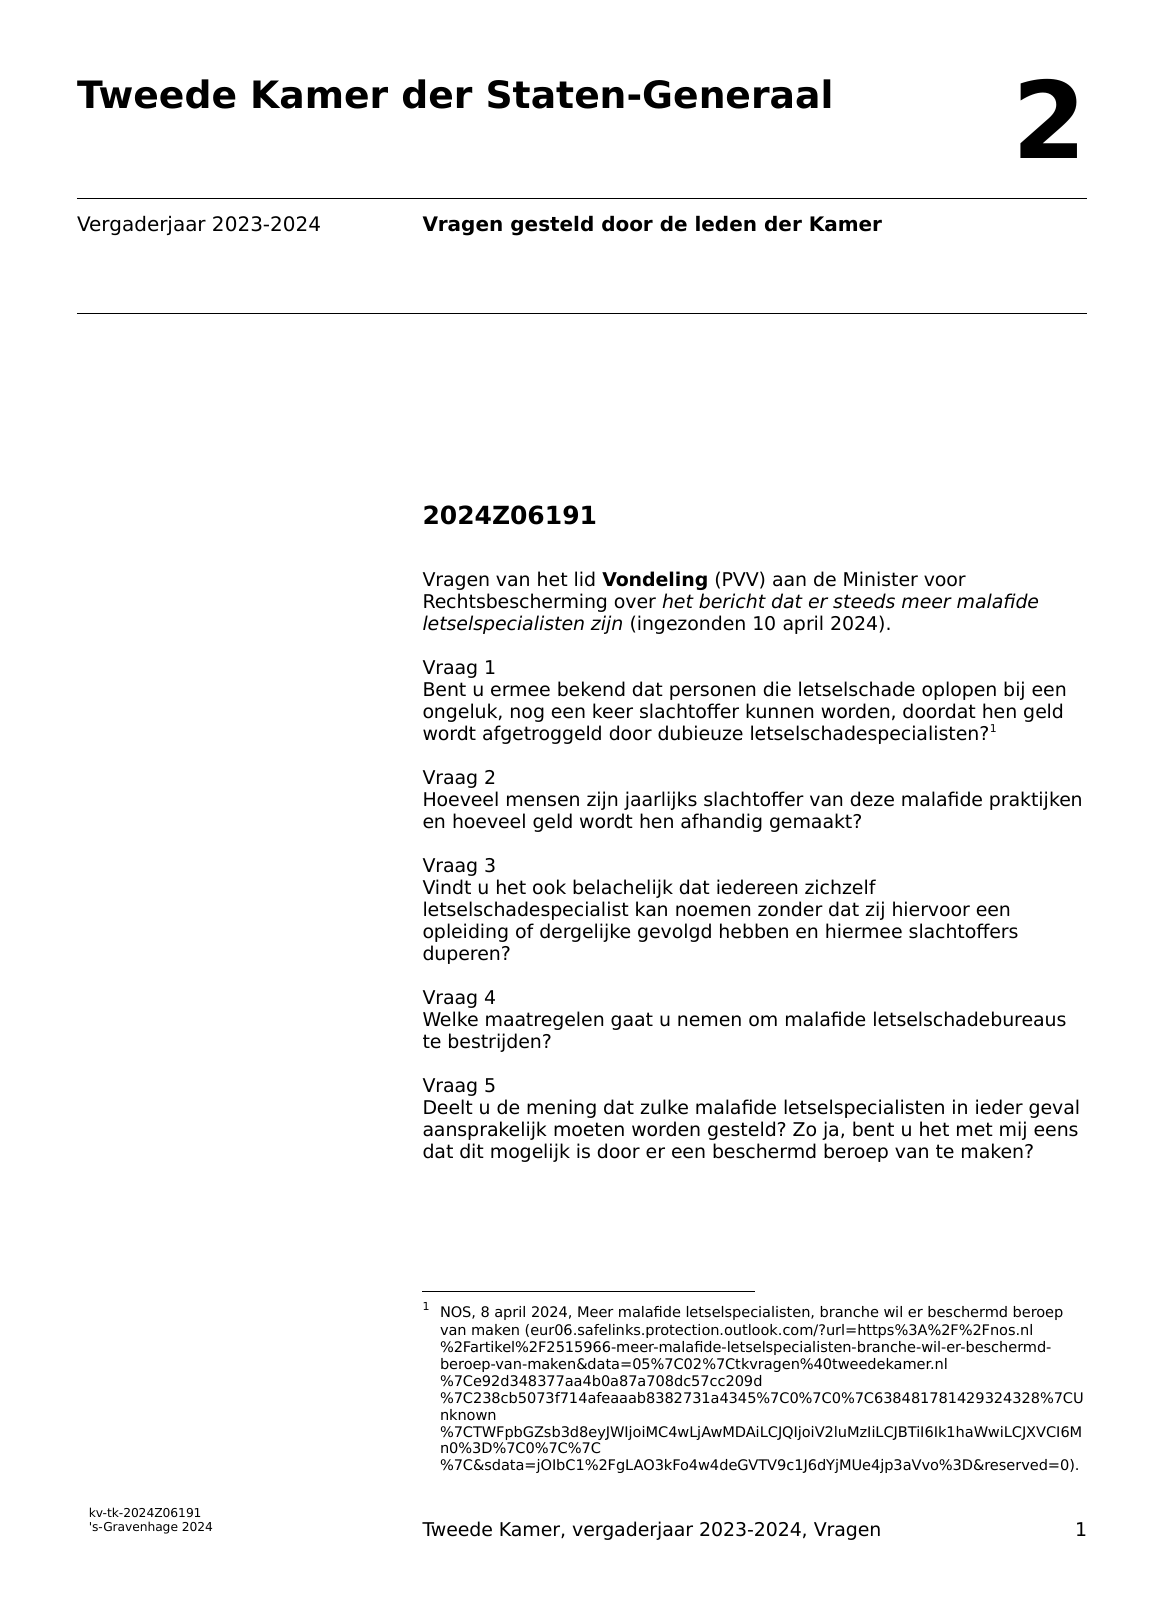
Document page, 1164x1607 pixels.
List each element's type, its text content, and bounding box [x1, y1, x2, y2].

text Vraag 2 [422, 767, 1087, 789]
text NOS, 8 april 2024, Meer malafide letselspecialisten, branche wil er beschermd beroep van maken (eur06.safelinks.protection.outlook.com/?url=https%3A%2F%2Fnos.nl%2Fartikel%2F2515966-meer-malafide-letselspecialisten-branche-wil-er-beschermd-beroep-van-maken&data=05%7C02%7Ctkvragen%40tweedekamer.nl%7Ce92d348377aa4b0a87a708dc57cc209d%7C238cb5073f714afeaaab8382731a4345%7C0%7C0%7C638481781429324328%7CUnknown%7CTWFpbGZsb3d8eyJWIjoiMC4wLjAwMDAiLCJQIjoiV2luMzIiLCJBTiI6Ik1haWwiLCJXVCI6Mn0%3D%7C0%7C%7C%7C&sdata=jOIbC1%2FgLAO3kFo4w4deGVTV9c1J6dYjMUe4jp3aVvo%3D&reserved=0). [422, 1300, 1087, 1474]
text Hoeveel mensen zijn jaarlijks slachtoffer van deze malafide praktijken en hoeveel geld wordt hen afhandig gemaakt? [422, 789, 1087, 833]
text Vindt u het ook belachelijk dat iedereen zichzelf letselschadespecialist kan noemen zonder dat zij hiervoor een opleiding of dergelijke gevolgd hebben en hiermee slachtoffers duperen? [422, 877, 1087, 965]
text Vragen van het lid Vondeling (PVV) aan de Minister voor Rechtsbescherming over het bericht dat er steeds meer malafide letselspecialisten zijn (ingezonden 10 april 2024). [422, 569, 1087, 635]
text Vraag 5 [422, 1075, 1087, 1097]
text Deelt u de mening dat zulke malafide letselspecialisten in ieder geval aansprakelijk moeten worden gesteld? Zo ja, bent u het met mij eens dat dit mogelijk is door er een beschermd beroep van te maken? [422, 1097, 1087, 1163]
text Vraag 1 [422, 657, 1087, 679]
table_header Tweede Kamer der Staten-Generaal [77, 59, 886, 198]
text 2024Z06191 [422, 501, 1087, 531]
text Welke maatregelen gaat u nemen om malafide letselschadebureaus te bestrijden? [422, 1009, 1087, 1053]
text Bent u ermee bekend dat personen die letselschade oplopen bij een ongeluk, nog een keer slachtoffer kunnen worden, doordat hen geld wordt afgetroggeld door dubieuze letselschadespecialisten? [422, 679, 1087, 745]
text kv-tk-2024Z06191 [88, 1506, 323, 1520]
table_cell Vragen gesteld door de leden der Kamer [422, 199, 1087, 313]
table_cell Vergaderjaar 2023-2024 [77, 199, 422, 313]
text Vraag 3 [422, 855, 1087, 877]
text 's-Gravenhage 2024 [88, 1520, 323, 1534]
text Vraag 4 [422, 987, 1087, 1009]
table_header 2 [886, 59, 1087, 198]
